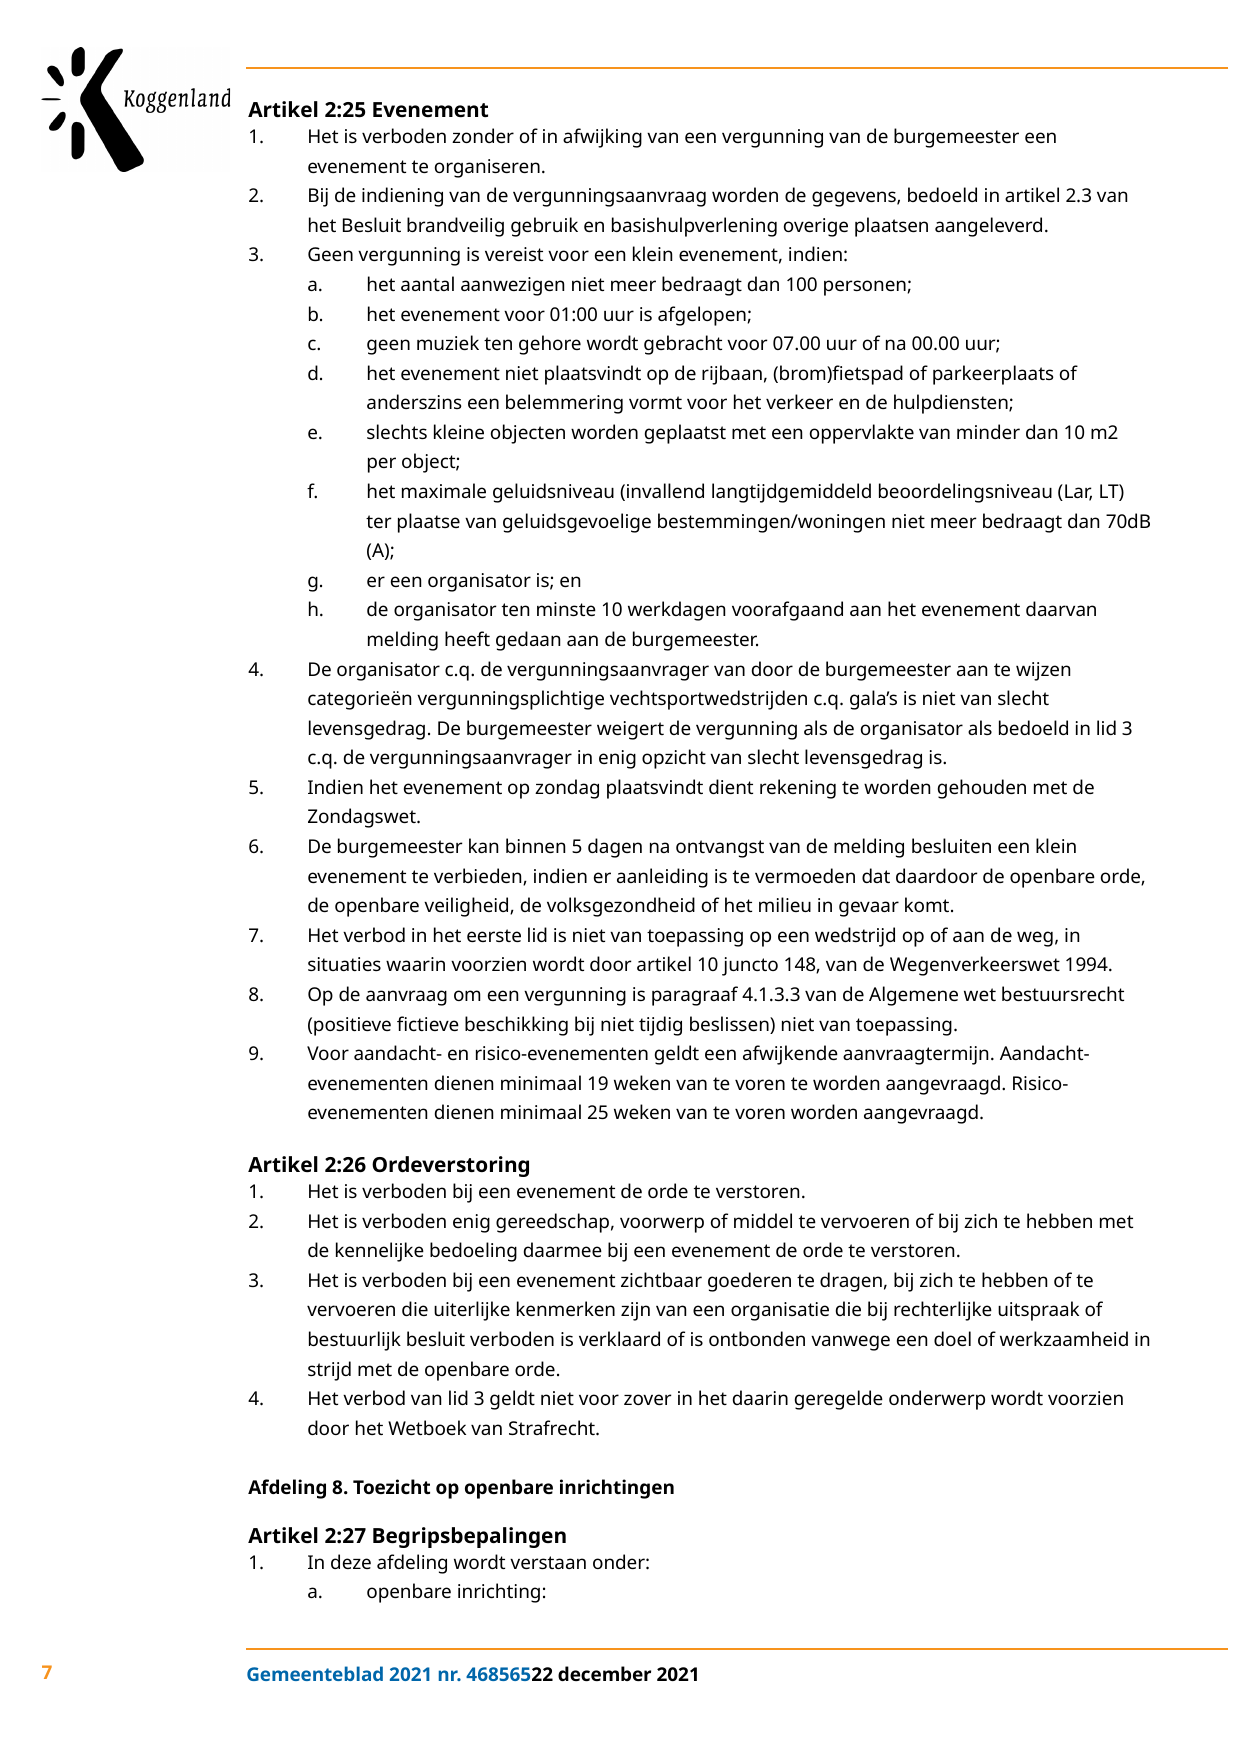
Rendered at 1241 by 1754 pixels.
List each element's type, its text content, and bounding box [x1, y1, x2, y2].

list Het is verboden zonder of in afwijking van een vergunning van de burgemeester een evenement te organiseren. [248, 123, 1152, 178]
list Het is verboden bij een evenement zichtbaar goederen te dragen, bij zich te hebben of te vervoeren die uiterlijke kenmerken zijn van een organisatie die bij rechterlijke uitspraak of bestuurlijk besluit verboden is verklaard of is ontbonden vanwege een doel of werkzaamheid in strijd met de openbare orde. [248, 1267, 1152, 1382]
list Voor aandacht- en risico-evenementen geldt een afwijkende aanvraagtermijn. Aandacht-evenementen dienen minimaal 19 weken van te voren te worden aangevraagd. Risico-evenementen dienen minimaal 25 weken van te voren worden aangevraagd. [248, 1040, 1152, 1125]
text Artikel 2:25 Evenement [248, 95, 1152, 123]
picture [41, 47, 231, 172]
list Het is verboden bij een evenement de orde te verstoren. [248, 1178, 1152, 1204]
list er een organisator is; en [307, 567, 1152, 593]
list De organisator c.q. de vergunningsaanvrager van door de burgemeester aan te wijzen categorieën vergunningsplichtige vechtsportwedstrijden c.q. gala’s is niet van slecht levensgedrag. De burgemeester weigert de vergunning als de organisator als bedoeld in lid 3 c.q. de vergunningsaanvrager in enig opzicht van slecht levensgedrag is. [248, 656, 1152, 770]
list de organisator ten minste 10 werkdagen voorafgaand aan het evenement daarvan melding heeft gedaan aan de burgemeester. [307, 597, 1152, 652]
list het evenement niet plaatsvindt op de rijbaan, (brom)fietspad of parkeerplaats of anderszins een belemmering vormt voor het verkeer en de hulpdiensten; [307, 360, 1152, 415]
list slechts kleine objecten worden geplaatst met een oppervlakte van minder dan 10 m2 per object; [307, 419, 1152, 474]
list het maximale geluidsniveau (invallend langtijdgemiddeld beoordelingsniveau (Lar, LT) ter plaatse van geluidsgevoelige bestemmingen/woningen niet meer bedraagt dan 70dB (A); [307, 478, 1152, 563]
list Het verbod in het eerste lid is niet van toepassing op een wedstrijd op of aan de weg, in situaties waarin voorzien wordt door artikel 10 juncto 148, van de Wegenverkeerswet 1994. [248, 922, 1152, 977]
list geen muziek ten gehore wordt gebracht voor 07.00 uur of na 00.00 uur; [307, 330, 1152, 356]
list Bij de indiening van de vergunningsaanvraag worden de gegevens, bedoeld in artikel 2.3 van het Besluit brandveilig gebruik en basishulpverlening overige plaatsen aangeleverd. [248, 182, 1152, 238]
list De burgemeester kan binnen 5 dagen na ontvangst van de melding besluiten een klein evenement te verbieden, indien er aanleiding is te vermoeden dat daardoor de openbare orde, de openbare veiligheid, de volksgezondheid of het milieu in gevaar komt. [248, 833, 1152, 918]
list openbare inrichting: [307, 1579, 1152, 1604]
text Artikel 2:27 Begripsbepalingen [248, 1521, 1152, 1549]
text Afdeling 8. Toezicht op openbare inrichtingen [248, 1474, 1152, 1500]
list Het is verboden enig gereedschap, voorwerp of middel te vervoeren of bij zich te hebben met de kennelijke bedoeling daarmee bij een evenement de orde te verstoren. [248, 1208, 1152, 1263]
list Op de aanvraag om een vergunning is paragraaf 4.1.3.3 van de Algemene wet bestuursrecht (positieve fictieve beschikking bij niet tijdig beslissen) niet van toepassing. [248, 981, 1152, 1036]
text Artikel 2:26 Ordeverstoring [248, 1150, 1152, 1178]
list Het verbod van lid 3 geldt niet voor zover in het daarin geregelde onderwerp wordt voorzien door het Wetboek van Strafrecht. [248, 1385, 1152, 1441]
list het evenement voor 01:00 uur is afgelopen; [307, 301, 1152, 326]
list het aantal aanwezigen niet meer bedraagt dan 100 personen; [307, 271, 1152, 297]
list In deze afdeling wordt verstaan onder: [248, 1549, 1152, 1575]
list Geen vergunning is vereist voor een klein evenement, indien: [248, 242, 1152, 267]
list Indien het evenement op zondag plaatsvindt dient rekening te worden gehouden met de Zondagswet. [248, 774, 1152, 829]
